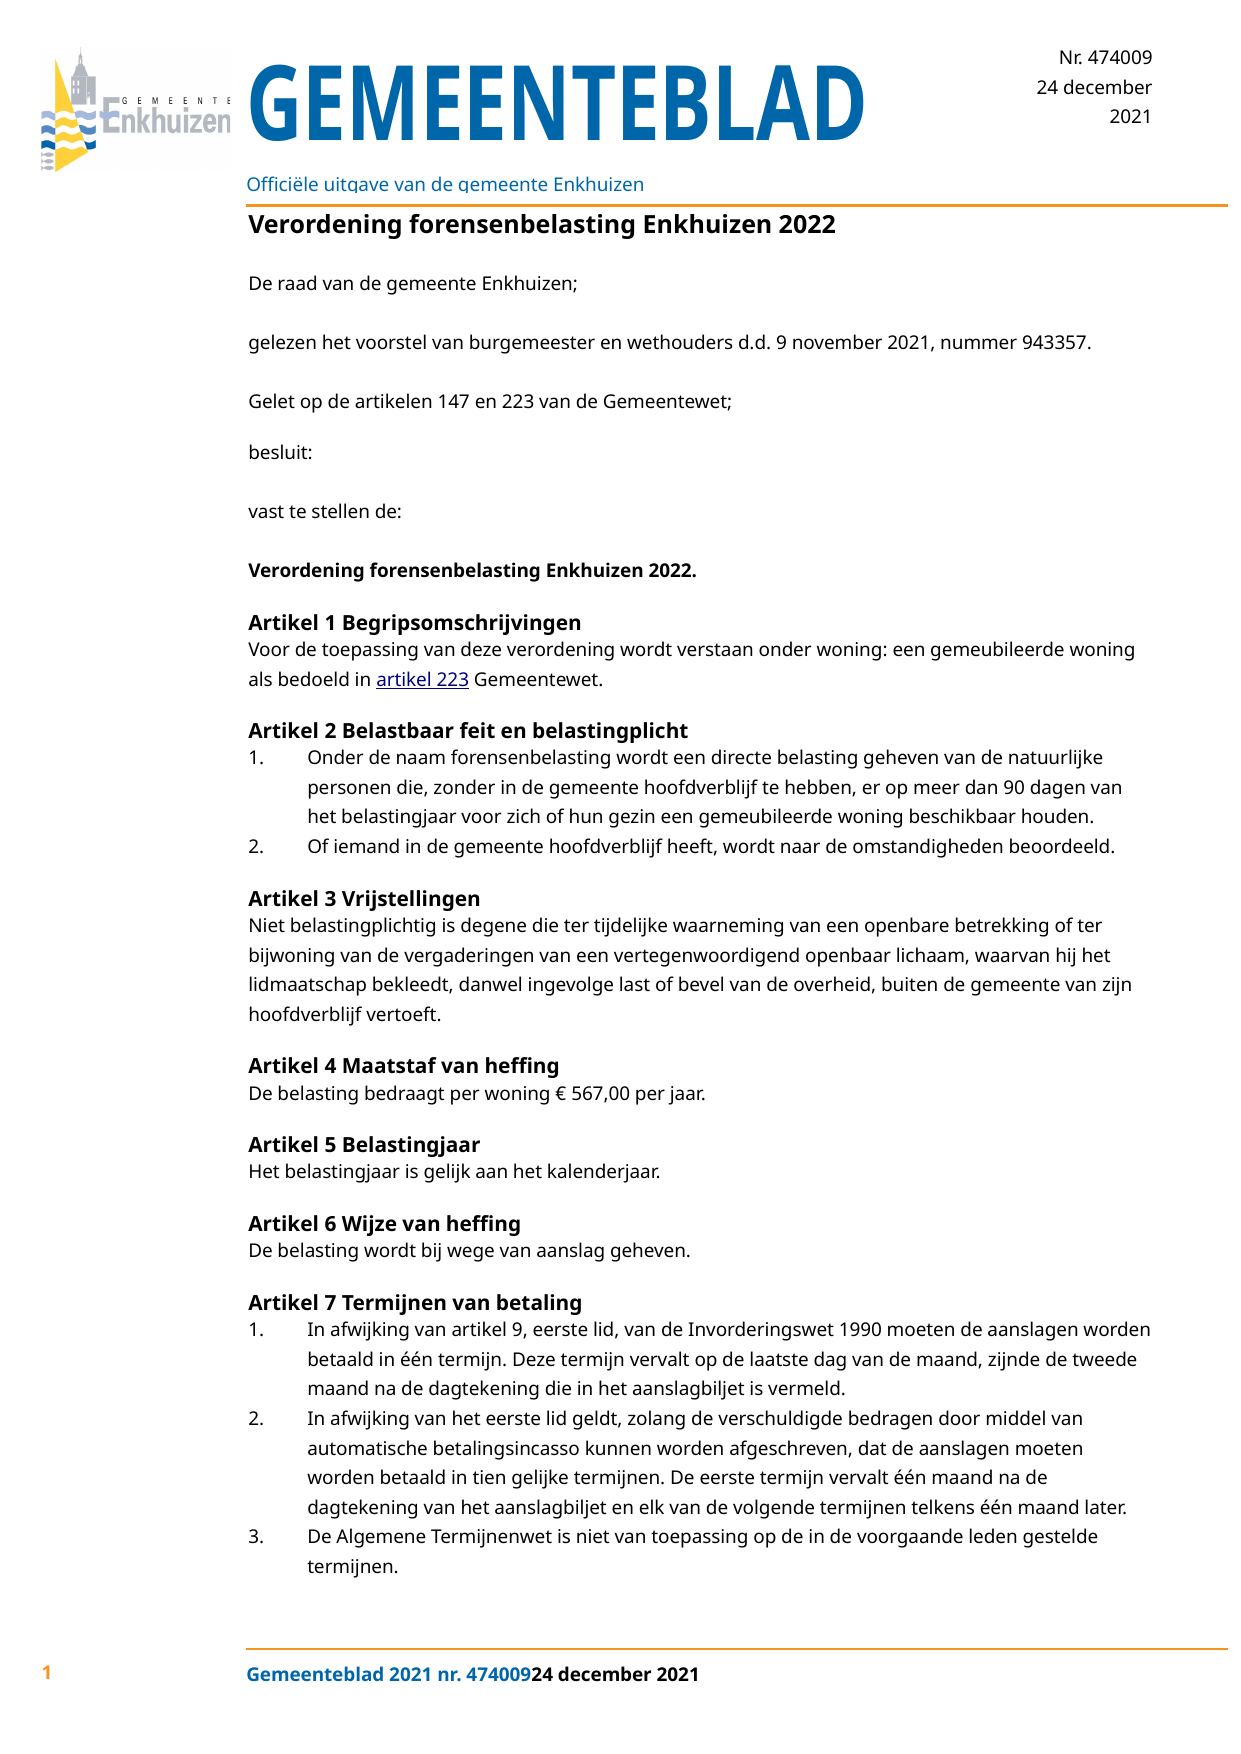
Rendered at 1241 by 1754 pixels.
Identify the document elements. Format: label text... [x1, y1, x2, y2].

text Gelet op de artikelen 147 en 223 van de Gemeentewet; [248, 389, 1152, 414]
text Niet belastingplichtig is degene die ter tijdelijke waarneming van een openbare betrekking of ter bijwoning van de vergaderingen van een vertegenwoordigend openbaar lichaam, waarvan hij het lidmaatschap bekleedt, danwel ingevolge last of bevel van de overheid, buiten de gemeente van zijn hoofdverblijf vertoeft. [248, 912, 1152, 1027]
text vast te stellen de: [248, 498, 1152, 524]
text Verordening forensenbelasting Enkhuizen 2022 [248, 207, 1152, 241]
text Artikel 4 Maatstaf van heffing [248, 1051, 1152, 1080]
text besluit: [248, 439, 1152, 465]
text Artikel 5 Belastingjaar [248, 1130, 1152, 1159]
text Verordening forensenbelasting Enkhuizen 2022. [248, 557, 1152, 583]
text Voor de toepassing van deze verordening wordt verstaan onder woning: een gemeubileerde woning als bedoeld in artikel 223 Gemeentewet. [248, 636, 1152, 691]
text Artikel 2 Belastbaar feit en belastingplicht [248, 716, 1152, 744]
text De belasting bedraagt per woning € 567,00 per jaar. [248, 1080, 1152, 1106]
text gelezen het voorstel van burgemeester en wethouders d.d. 9 november 2021, nummer 943357. [248, 329, 1152, 355]
list In afwijking van artikel 9, eerste lid, van de Invorderingswet 1990 moeten de aanslagen worden betaald in één termijn. Deze termijn vervalt op de laatste dag van de maand, zijnde de tweede maand na de dagtekening die in het aanslagbiljet is vermeld. [248, 1316, 1152, 1401]
list Onder de naam forensenbelasting wordt een directe belasting geheven van de natuurlijke personen die, zonder in de gemeente hoofdverblijf te hebben, er op meer dan 90 dagen van het belastingjaar voor zich of hun gezin een gemeubileerde woning beschikbaar houden. [248, 744, 1152, 829]
text De belasting wordt bij wege van aanslag geheven. [248, 1237, 1152, 1263]
text De raad van de gemeente Enkhuizen; [248, 270, 1152, 296]
list Of iemand in de gemeente hoofdverblijf heeft, wordt naar de omstandigheden beoordeeld. [248, 833, 1152, 859]
text Artikel 1 Begripsomschrijvingen [248, 608, 1152, 636]
text Het belastingjaar is gelijk aan het kalenderjaar. [248, 1159, 1152, 1184]
text Artikel 3 Vrijstellingen [248, 884, 1152, 912]
list De Algemene Termijnenwet is niet van toepassing op de in de voorgaande leden gestelde termijnen. [248, 1523, 1152, 1579]
list In afwijking van het eerste lid geldt, zolang de verschuldigde bedragen door middel van automatische betalingsincasso kunnen worden afgeschreven, dat de aanslagen moeten worden betaald in tien gelijke termijnen. De eerste termijn vervalt één maand na de dagtekening van het aanslagbiljet en elk van de volgende termijnen telkens één maand later. [248, 1405, 1152, 1519]
text Artikel 6 Wijze van heffing [248, 1209, 1152, 1237]
picture [41, 47, 231, 172]
text Artikel 7 Termijnen van betaling [248, 1288, 1152, 1316]
